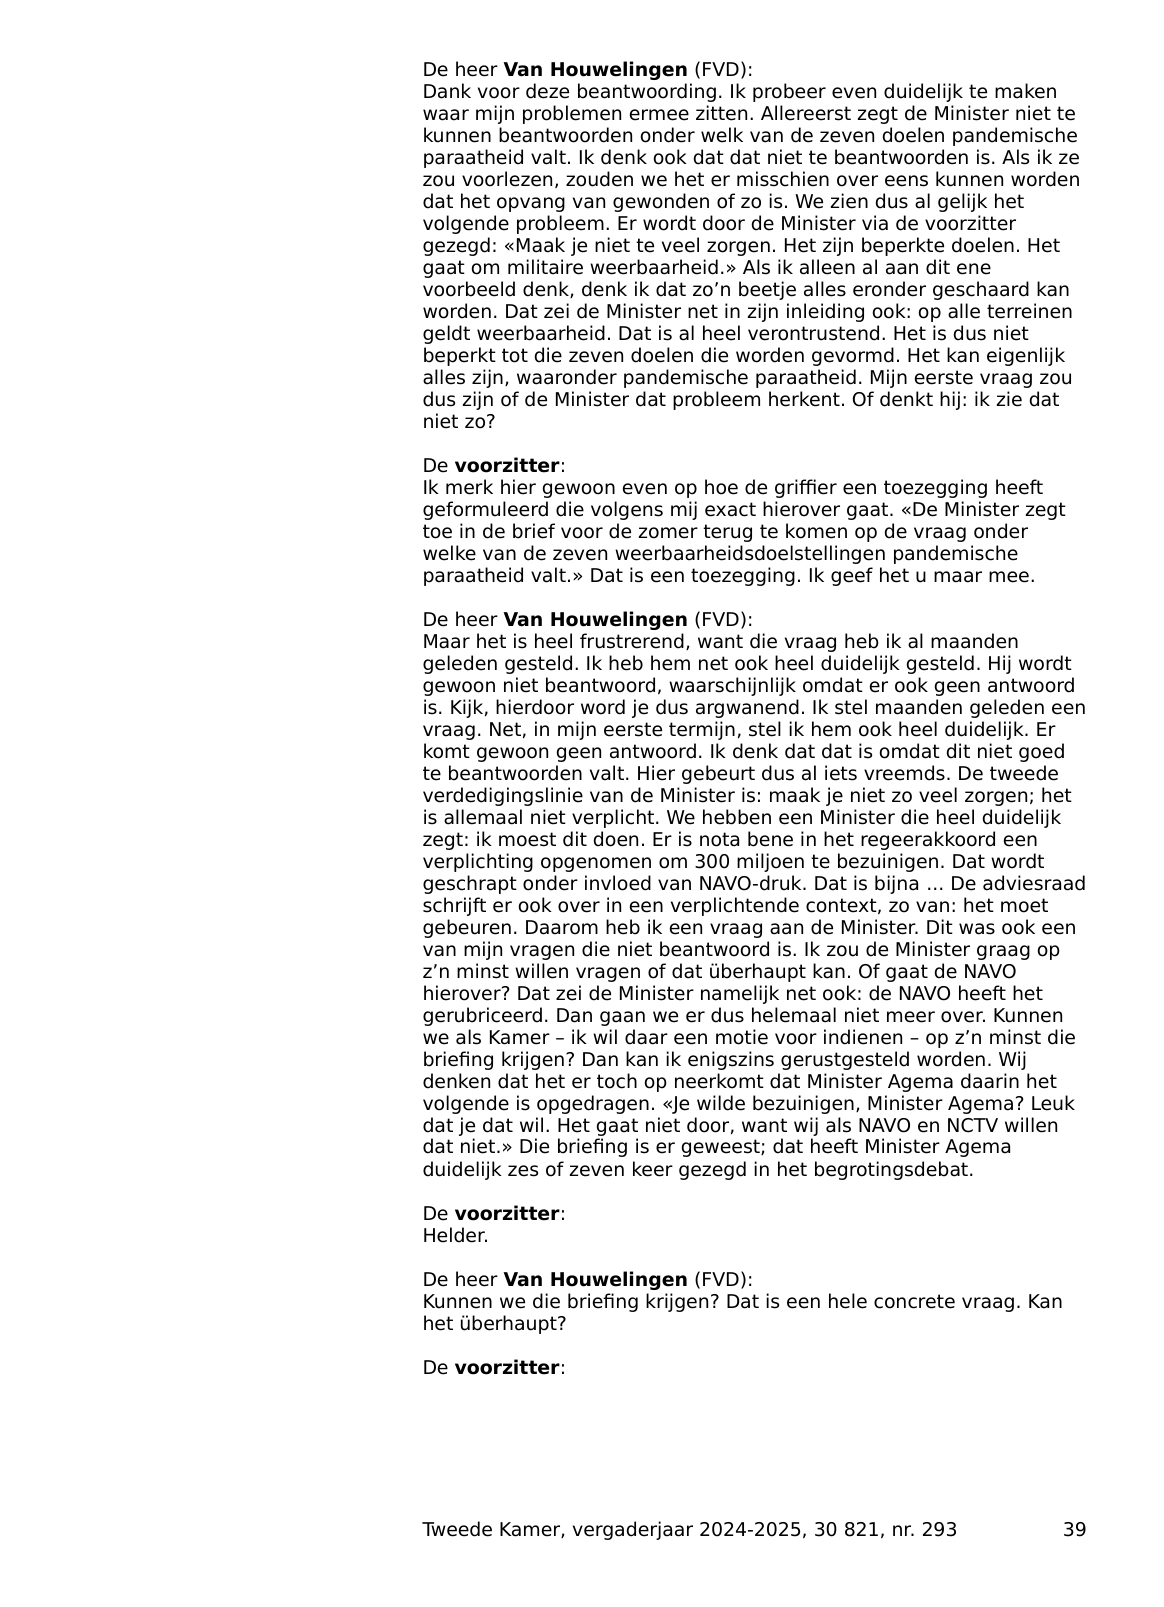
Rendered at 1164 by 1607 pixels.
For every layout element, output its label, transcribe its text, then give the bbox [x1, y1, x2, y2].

text De heer Van Houwelingen (FVD): [422, 609, 1087, 631]
text Maar het is heel frustrerend, want die vraag heb ik al maanden geleden gesteld. Ik heb hem net ook heel duidelijk gesteld. Hij wordt gewoon niet beantwoord, waarschijnlijk omdat er ook geen antwoord is. Kijk, hierdoor word je dus argwanend. Ik stel maanden geleden een vraag. Net, in mijn eerste termijn, stel ik hem ook heel duidelijk. Er komt gewoon geen antwoord. Ik denk dat dat is omdat dit niet goed te beantwoorden valt. Hier gebeurt dus al iets vreemds. De tweede verdedigingslinie van de Minister is: maak je niet zo veel zorgen; het is allemaal niet verplicht. We hebben een Minister die heel duidelijk zegt: ik moest dit doen. Er is nota bene in het regeerakkoord een verplichting opgenomen om 300 miljoen te bezuinigen. Dat wordt geschrapt onder invloed van NAVO-druk. Dat is bijna ... De adviesraad schrijft er ook over in een verplichtende context, zo van: het moet gebeuren. Daarom heb ik een vraag aan de Minister. Dit was ook een van mijn vragen die niet beantwoord is. Ik zou de Minister graag op z’n minst willen vragen of dat überhaupt kan. Of gaat de NAVO hierover? Dat zei de Minister namelijk net ook: de NAVO heeft het gerubriceerd. Dan gaan we er dus helemaal niet meer over. Kunnen we als Kamer – ik wil daar een motie voor indienen – op z’n minst die briefing krijgen? Dan kan ik enigszins gerustgesteld worden. Wij denken dat het er toch op neerkomt dat Minister Agema daarin het volgende is opgedragen. «Je wilde bezuinigen, Minister Agema? Leuk dat je dat wil. Het gaat niet door, want wij als NAVO en NCTV willen dat niet.» Die briefing is er geweest; dat heeft Minister Agema duidelijk zes of zeven keer gezegd in het begrotingsdebat. [422, 631, 1087, 1180]
text De voorzitter: [422, 1203, 1087, 1224]
text De voorzitter: [422, 455, 1087, 477]
text De heer Van Houwelingen (FVD): [422, 59, 1087, 81]
text De heer Van Houwelingen (FVD): [422, 1269, 1087, 1291]
text De voorzitter: [422, 1357, 1087, 1379]
text Dank voor deze beantwoording. Ik probeer even duidelijk te maken waar mijn problemen ermee zitten. Allereerst zegt de Minister niet te kunnen beantwoorden onder welk van de zeven doelen pandemische paraatheid valt. Ik denk ook dat dat niet te beantwoorden is. Als ik ze zou voorlezen, zouden we het er misschien over eens kunnen worden dat het opvang van gewonden of zo is. We zien dus al gelijk het volgende probleem. Er wordt door de Minister via de voorzitter gezegd: «Maak je niet te veel zorgen. Het zijn beperkte doelen. Het gaat om militaire weerbaarheid.» Als ik alleen al aan dit ene voorbeeld denk, denk ik dat zo’n beetje alles eronder geschaard kan worden. Dat zei de Minister net in zijn inleiding ook: op alle terreinen geldt weerbaarheid. Dat is al heel verontrustend. Het is dus niet beperkt tot die zeven doelen die worden gevormd. Het kan eigenlijk alles zijn, waaronder pandemische paraatheid. Mijn eerste vraag zou dus zijn of de Minister dat probleem herkent. Of denkt hij: ik zie dat niet zo? [422, 81, 1087, 433]
text Kunnen we die briefing krijgen? Dat is een hele concrete vraag. Kan het überhaupt? [422, 1291, 1087, 1335]
text Helder. [422, 1224, 1087, 1247]
text Ik merk hier gewoon even op hoe de griffier een toezegging heeft geformuleerd die volgens mij exact hierover gaat. «De Minister zegt toe in de brief voor de zomer terug te komen op de vraag onder welke van de zeven weerbaarheidsdoelstellingen pandemische paraatheid valt.» Dat is een toezegging. Ik geef het u maar mee. [422, 477, 1087, 587]
